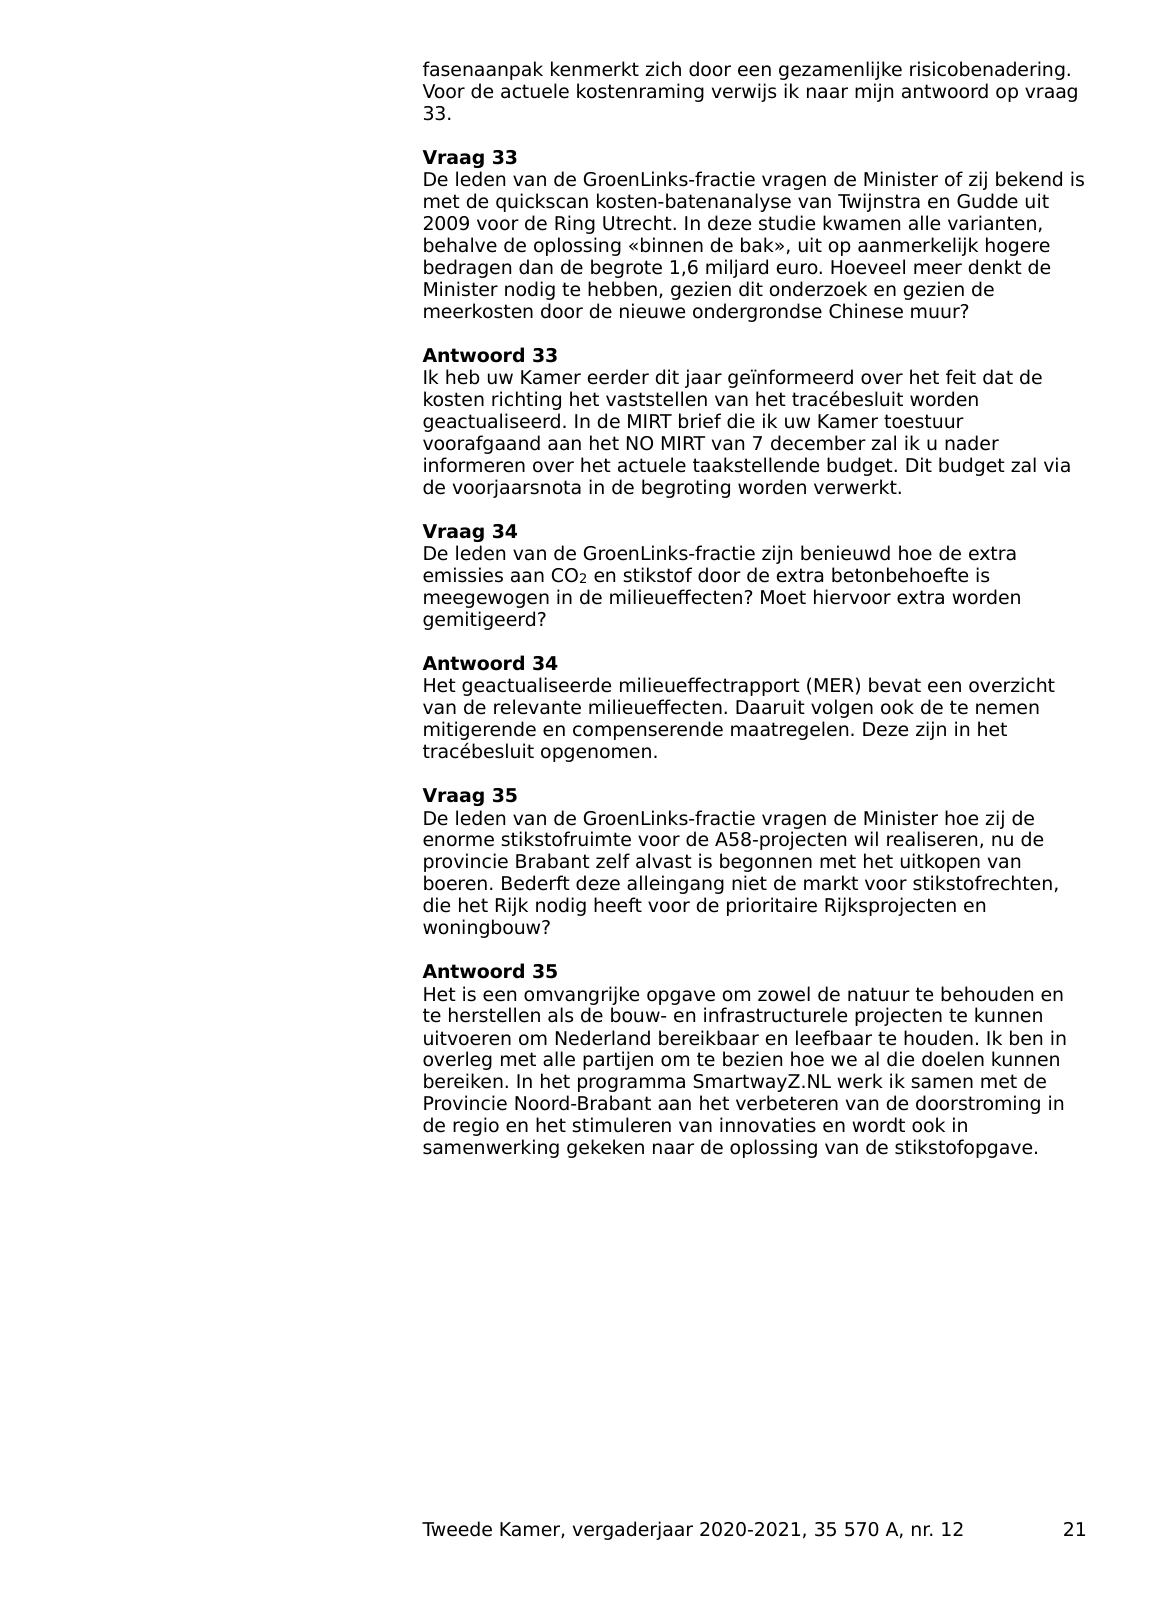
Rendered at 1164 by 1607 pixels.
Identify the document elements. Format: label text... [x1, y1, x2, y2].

subtitle Vraag 35 [422, 785, 1087, 807]
text De leden van de GroenLinks-fractie zijn benieuwd hoe de extra emissies aan CO2 en stikstof door de extra betonbehoefte is meegewogen in de milieueffecten? Moet hiervoor extra worden gemitigeerd? [422, 543, 1087, 631]
text De leden van de GroenLinks-fractie vragen de Minister of zij bekend is met de quickscan kosten-batenanalyse van Twijnstra en Gudde uit 2009 voor de Ring Utrecht. In deze studie kwamen alle varianten, behalve de oplossing «binnen de bak», uit op aanmerkelijk hogere bedragen dan de begrote 1,6 miljard euro. Hoeveel meer denkt de Minister nodig te hebben, gezien dit onderzoek en gezien de meerkosten door de nieuwe ondergrondse Chinese muur? [422, 169, 1087, 323]
subtitle Antwoord 33 [422, 345, 1087, 367]
text Ik heb uw Kamer eerder dit jaar geïnformeerd over het feit dat de kosten richting het vaststellen van het tracébesluit worden geactualiseerd. In de MIRT brief die ik uw Kamer toestuur voorafgaand aan het NO MIRT van 7 december zal ik u nader informeren over het actuele taakstellende budget. Dit budget zal via de voorjaarsnota in de begroting worden verwerkt. [422, 367, 1087, 499]
text De leden van de GroenLinks-fractie vragen de Minister hoe zij de enorme stikstofruimte voor de A58-projecten wil realiseren, nu de provincie Brabant zelf alvast is begonnen met het uitkopen van boeren. Bederft deze alleingang niet de markt voor stikstofrechten, die het Rijk nodig heeft voor de prioritaire Rijksprojecten en woningbouw? [422, 807, 1087, 939]
text Het is een omvangrijke opgave om zowel de natuur te behouden en te herstellen als de bouw- en infrastructurele projecten te kunnen uitvoeren om Nederland bereikbaar en leefbaar te houden. Ik ben in overleg met alle partijen om te bezien hoe we al die doelen kunnen bereiken. In het programma SmartwayZ.NL werk ik samen met de Provincie Noord-Brabant aan het verbeteren van de doorstroming in de regio en het stimuleren van innovaties en wordt ook in samenwerking gekeken naar de oplossing van de stikstofopgave. [422, 983, 1087, 1159]
subtitle Antwoord 34 [422, 653, 1087, 675]
subtitle Vraag 33 [422, 147, 1087, 169]
text fasenaanpak kenmerkt zich door een gezamenlijke risicobenadering. Voor de actuele kostenraming verwijs ik naar mijn antwoord op vraag 33. [422, 59, 1087, 125]
text Het geactualiseerde milieueffectrapport (MER) bevat een overzicht van de relevante milieueffecten. Daaruit volgen ook de te nemen mitigerende en compenserende maatregelen. Deze zijn in het tracébesluit opgenomen. [422, 675, 1087, 763]
subtitle Antwoord 35 [422, 961, 1087, 983]
subtitle Vraag 34 [422, 521, 1087, 543]
